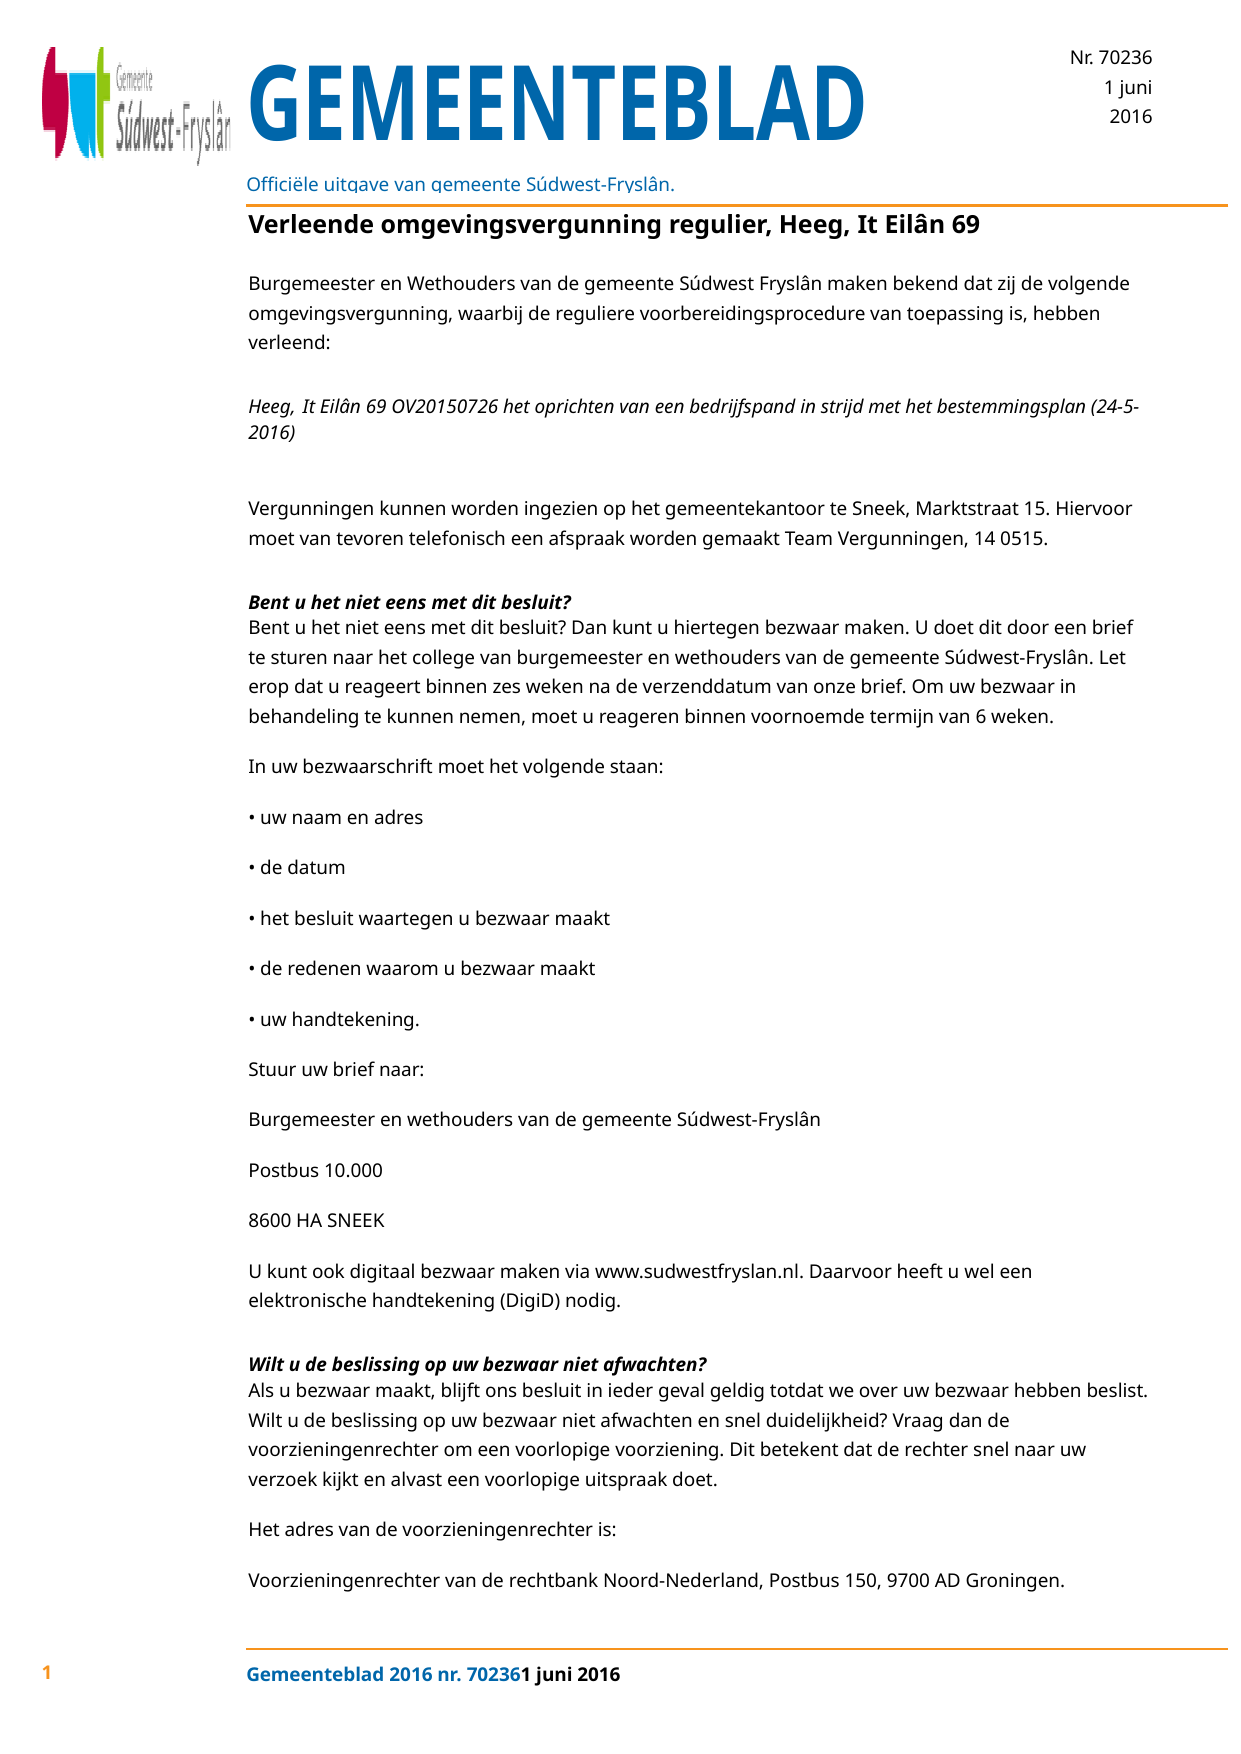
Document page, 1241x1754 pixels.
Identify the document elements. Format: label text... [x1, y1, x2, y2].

text • het besluit waartegen u bezwaar maakt [248, 905, 1152, 931]
text Burgemeester en Wethouders van de gemeente Súdwest Fryslân maken bekend dat zij de volgende omgevingsvergunning, waarbij de reguliere voorbereidingsprocedure van toepassing is, hebben verleend: [248, 270, 1152, 355]
text Als u bezwaar maakt, blijft ons besluit in ieder geval geldig totdat we over uw bezwaar hebben beslist. Wilt u de beslissing op uw bezwaar niet afwachten en snel duidelijkheid? Vraag dan de voorzieningenrechter om een voorlopige voorziening. Dit betekent dat de rechter snel naar uw verzoek kijkt en alvast een voorlopige uitspraak doet. [248, 1377, 1152, 1492]
text Het adres van de voorzieningenrechter is: [248, 1516, 1152, 1542]
text Bent u het niet eens met dit besluit? Dan kunt u hiertegen bezwaar maken. U doet dit door een brief te sturen naar het college van burgemeester en wethouders van de gemeente Súdwest-Fryslân. Let erop dat u reageert binnen zes weken na de verzenddatum van onze brief. Om uw bezwaar in behandeling te kunnen nemen, moet u reageren binnen voornoemde termijn van 6 weken. [248, 614, 1152, 729]
picture [41, 47, 231, 172]
text Bent u het niet eens met dit besluit? [248, 589, 1152, 614]
text In uw bezwaarschrift moet het volgende staan: [248, 754, 1152, 779]
text • uw handtekening. [248, 1006, 1152, 1032]
text 8600 HA SNEEK [248, 1207, 1152, 1233]
text Postbus 10.000 [248, 1157, 1152, 1183]
text Verleende omgevingsvergunning regulier, Heeg, It Eilân 69 [248, 207, 1152, 241]
text U kunt ook digitaal bezwaar maken via www.sudwestfryslan.nl. Daarvoor heeft u wel een elektronische handtekening (DigiD) nodig. [248, 1258, 1152, 1313]
text Burgemeester en wethouders van de gemeente Súdwest-Fryslân [248, 1107, 1152, 1132]
text Heeg, It Eilân 69 OV20150726 het oprichten van een bedrijfspand in strijd met het bestemmingsplan (24-5-2016) [248, 393, 1152, 445]
text • uw naam en adres [248, 804, 1152, 830]
text • de redenen waarom u bezwaar maakt [248, 955, 1152, 981]
text Voorzieningenrechter van de rechtbank Noord-Nederland, Postbus 150, 9700 AD Groningen. [248, 1567, 1152, 1592]
text Stuur uw brief naar: [248, 1056, 1152, 1082]
text Vergunningen kunnen worden ingezien op het gemeentekantoor te Sneek, Marktstraat 15. Hiervoor moet van tevoren telefonisch een afspraak worden gemaakt Team Vergunningen, 14 0515. [248, 495, 1152, 551]
text Wilt u de beslissing op uw bezwaar niet afwachten? [248, 1351, 1152, 1377]
text • de datum [248, 854, 1152, 880]
